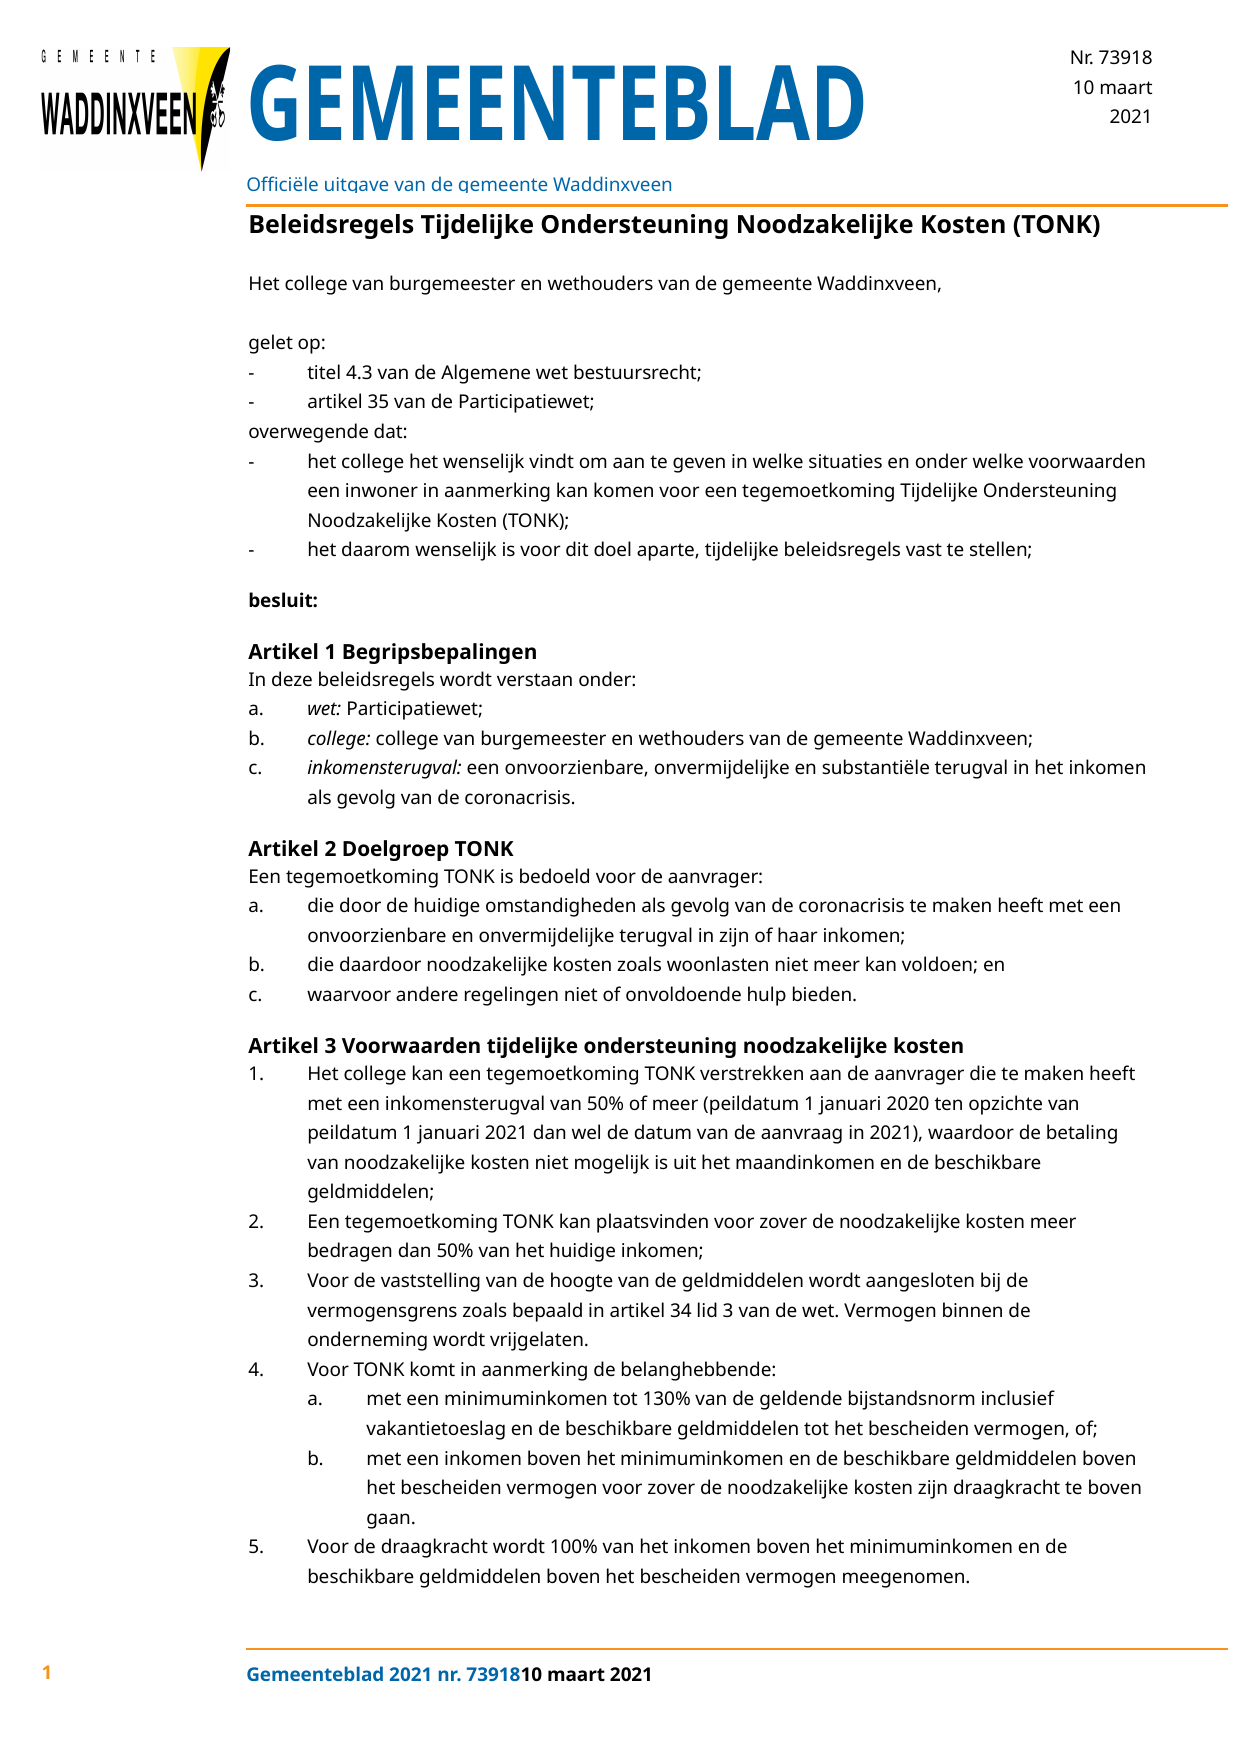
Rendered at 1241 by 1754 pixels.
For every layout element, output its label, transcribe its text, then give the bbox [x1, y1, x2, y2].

list inkomensterugval: een onvoorzienbare, onvermijdelijke en substantiële terugval in het inkomen als gevolg van de coronacrisis. [248, 754, 1152, 810]
text besluit: [248, 587, 1152, 613]
text Een tegemoetkoming TONK is bedoeld voor de aanvrager: [248, 863, 1152, 889]
text Artikel 1 Begripsbepalingen [248, 637, 1152, 666]
list het daarom wenselijk is voor dit doel aparte, tijdelijke beleidsregels vast te stellen; [248, 537, 1152, 562]
list Voor de vaststelling van de hoogte van de geldmiddelen wordt aangesloten bij de vermogensgrens zoals bepaald in artikel 34 lid 3 van de wet. Vermogen binnen de onderneming wordt vrijgelaten. [248, 1267, 1152, 1352]
list die door de huidige omstandigheden als gevolg van de coronacrisis te maken heeft met een onvoorzienbare en onvermijdelijke terugval in zijn of haar inkomen; [248, 892, 1152, 948]
text gelet op: [248, 329, 1152, 355]
text overwegende dat: [248, 418, 1152, 444]
text Het college van burgemeester en wethouders van de gemeente Waddinxveen, [248, 270, 1152, 296]
list die daardoor noodzakelijke kosten zoals woonlasten niet meer kan voldoen; en [248, 952, 1152, 977]
picture [41, 47, 231, 172]
list titel 4.3 van de Algemene wet bestuursrecht; [248, 359, 1152, 385]
list artikel 35 van de Participatiewet; [248, 389, 1152, 414]
text Artikel 3 Voorwaarden tijdelijke ondersteuning noodzakelijke kosten [248, 1032, 1152, 1060]
list waarvoor andere regelingen niet of onvoldoende hulp bieden. [248, 981, 1152, 1007]
list Voor de draagkracht wordt 100% van het inkomen boven het minimuminkomen en de beschikbare geldmiddelen boven het bescheiden vermogen meegenomen. [248, 1533, 1152, 1589]
list met een inkomen boven het minimuminkomen en de beschikbare geldmiddelen boven het bescheiden vermogen voor zover de noodzakelijke kosten zijn draagkracht te boven gaan. [307, 1445, 1152, 1529]
list college: college van burgemeester en wethouders van de gemeente Waddinxveen; [248, 725, 1152, 751]
list wet: Participatiewet; [248, 695, 1152, 721]
text Beleidsregels Tijdelijke Ondersteuning Noodzakelijke Kosten (TONK) [248, 207, 1152, 241]
list Het college kan een tegemoetkoming TONK verstrekken aan de aanvrager die te maken heeft met een inkomensterugval van 50% of meer (peildatum 1 januari 2020 ten opzichte van peildatum 1 januari 2021 dan wel de datum van de aanvraag in 2021), waardoor de betaling van noodzakelijke kosten niet mogelijk is uit het maandinkomen en de beschikbare geldmiddelen; [248, 1060, 1152, 1204]
list met een minimuminkomen tot 130% van de geldende bijstandsnorm inclusief vakantietoeslag en de beschikbare geldmiddelen tot het bescheiden vermogen, of; [307, 1386, 1152, 1441]
list Een tegemoetkoming TONK kan plaatsvinden voor zover de noodzakelijke kosten meer bedragen dan 50% van het huidige inkomen; [248, 1208, 1152, 1263]
list Voor TONK komt in aanmerking de belanghebbende: [248, 1356, 1152, 1382]
text Artikel 2 Doelgroep TONK [248, 834, 1152, 863]
text In deze beleidsregels wordt verstaan onder: [248, 666, 1152, 691]
list het college het wenselijk vindt om aan te geven in welke situaties en onder welke voorwaarden een inwoner in aanmerking kan komen voor een tegemoetkoming Tijdelijke Ondersteuning Noodzakelijke Kosten (TONK); [248, 448, 1152, 533]
